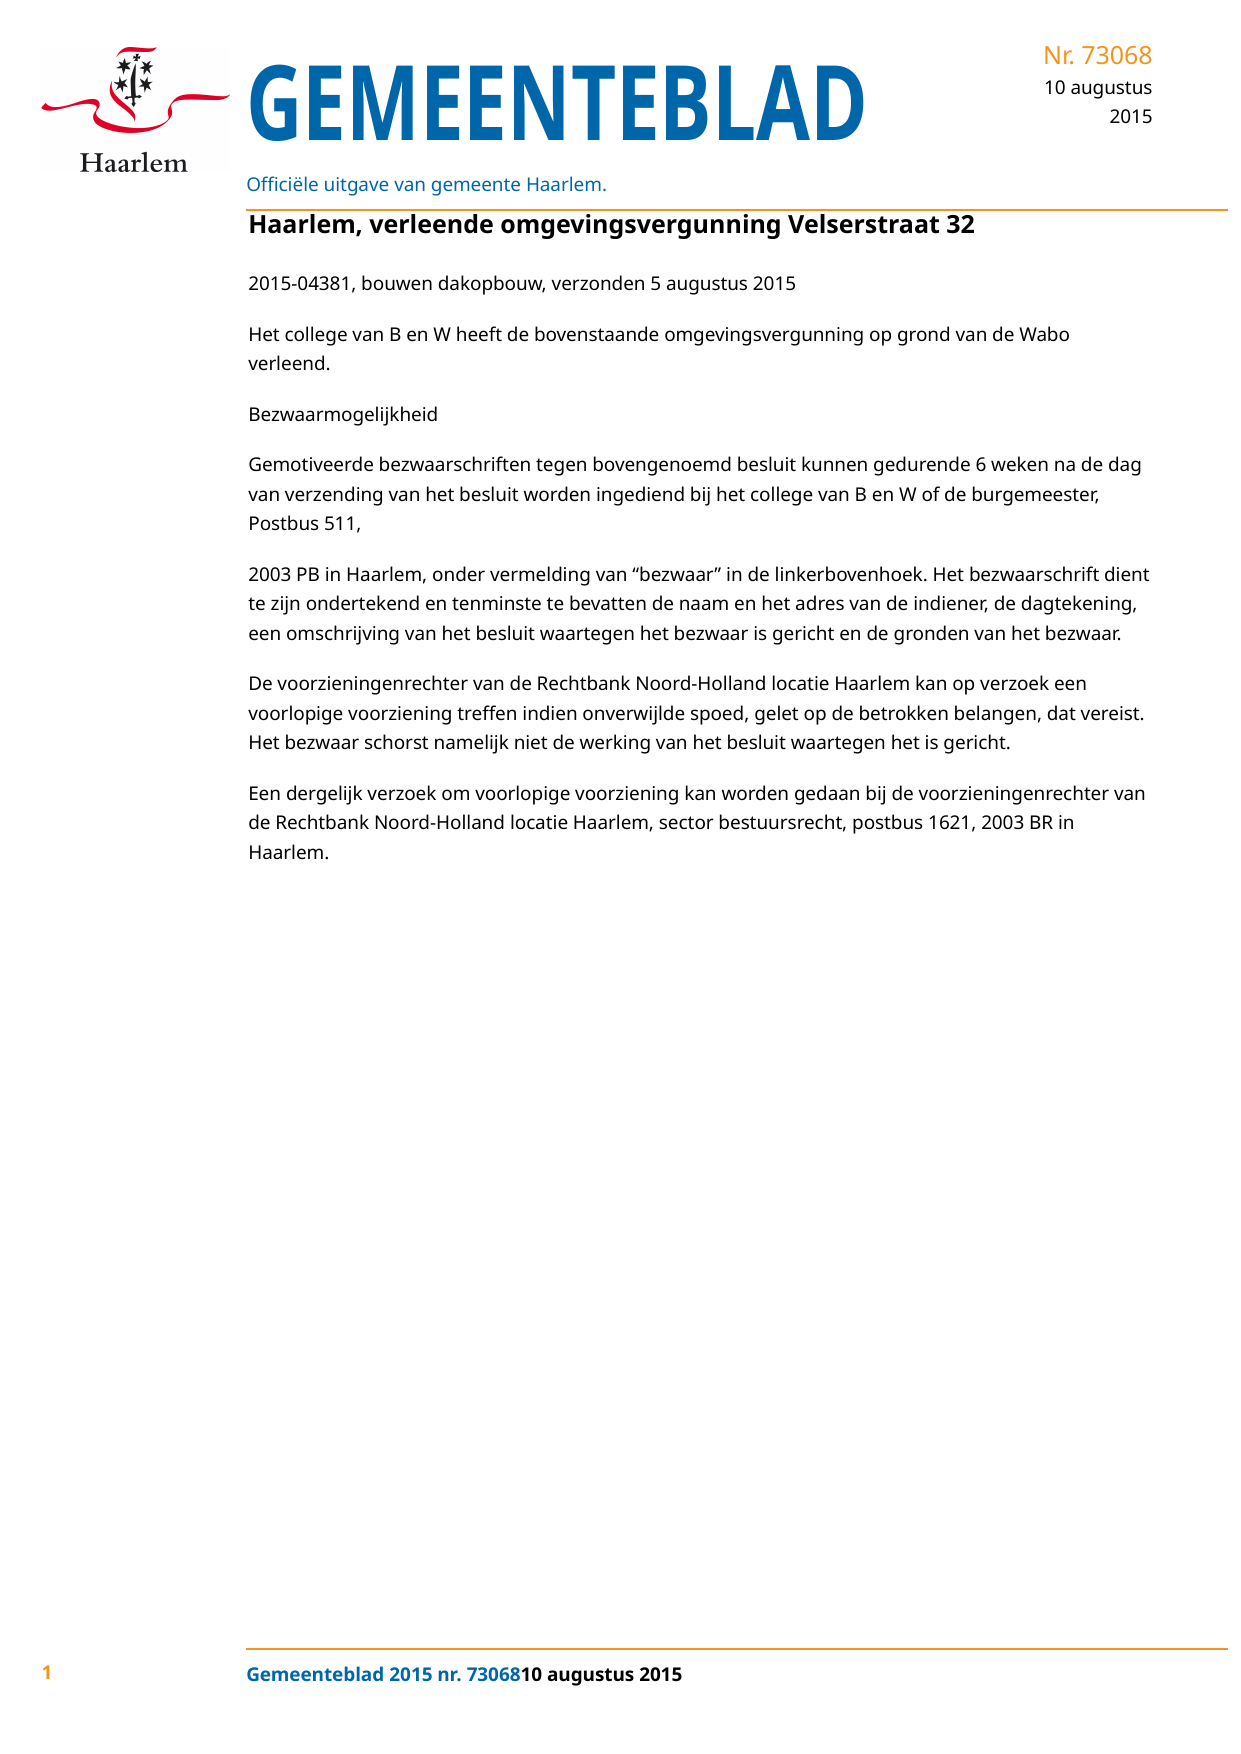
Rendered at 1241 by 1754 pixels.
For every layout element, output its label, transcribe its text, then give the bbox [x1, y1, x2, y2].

text 2015-04381, bouwen dakopbouw, verzonden 5 augustus 2015 [248, 270, 1152, 296]
picture [41, 47, 231, 172]
text Het college van B en W heeft de bovenstaande omgevingsvergunning op grond van de Wabo verleend. [248, 321, 1152, 376]
text Haarlem, verleende omgevingsvergunning Velserstraat 32 [248, 211, 1152, 241]
text Bezwaarmogelijkheid [248, 401, 1152, 426]
text Gemotiveerde bezwaarschriften tegen bovengenoemd besluit kunnen gedurende 6 weken na de dag van verzending van het besluit worden ingediend bij het college van B en W of de burgemeester, Postbus 511, [248, 451, 1152, 536]
text Een dergelijk verzoek om voorlopige voorziening kan worden gedaan bij de voorzieningenrechter van de Rechtbank Noord-Holland locatie Haarlem, sector bestuursrecht, postbus 1621, 2003 BR in Haarlem. [248, 780, 1152, 865]
text De voorzieningenrechter van de Rechtbank Noord-Holland locatie Haarlem kan op verzoek een voorlopige voorziening treffen indien onverwijlde spoed, gelet op de betrokken belangen, dat vereist. Het bezwaar schorst namelijk niet de werking van het besluit waartegen het is gericht. [248, 670, 1152, 755]
text 2003 PB in Haarlem, onder vermelding van “bezwaar” in de linkerbovenhoek. Het bezwaarschrift dient te zijn ondertekend en tenminste te bevatten de naam en het adres van de indiener, de dagtekening, een omschrijving van het besluit waartegen het bezwaar is gericht en de gronden van het bezwaar. [248, 561, 1152, 646]
